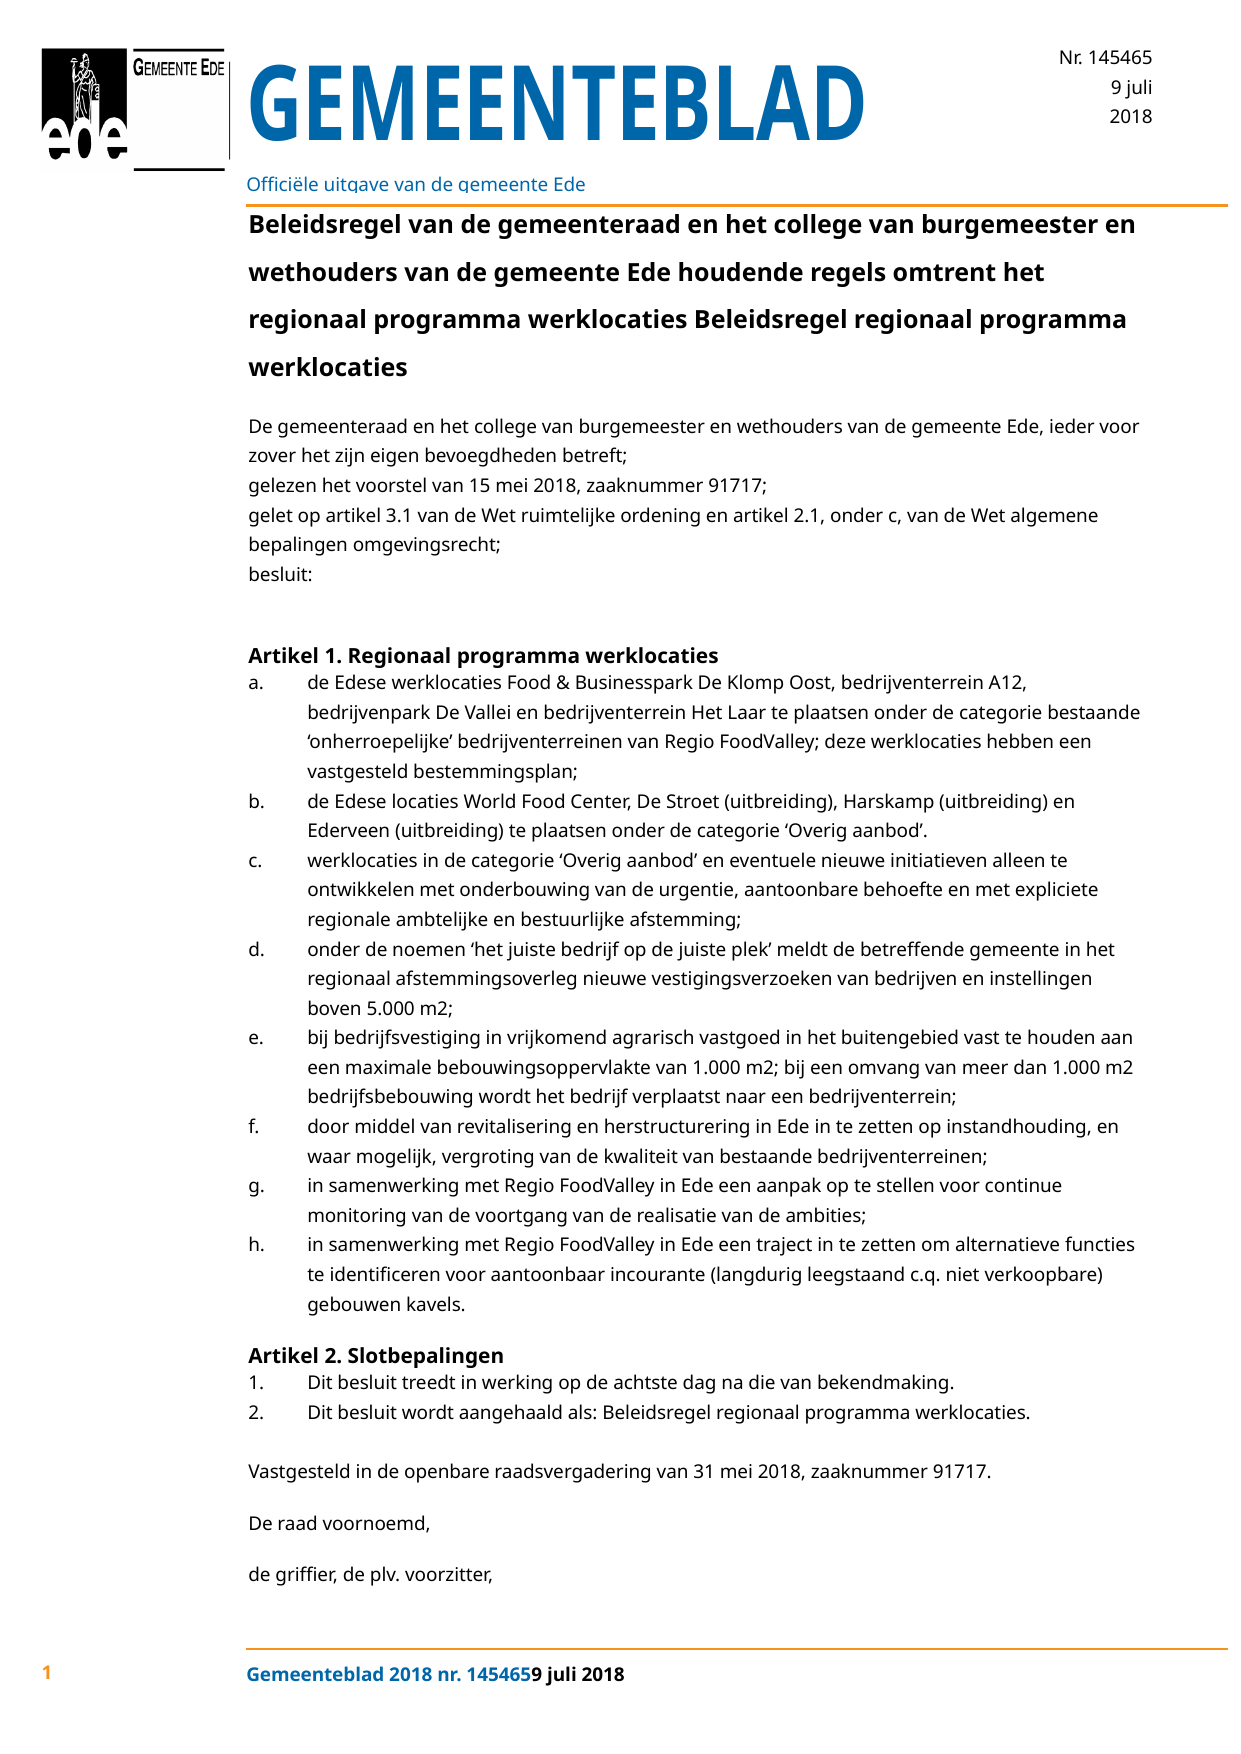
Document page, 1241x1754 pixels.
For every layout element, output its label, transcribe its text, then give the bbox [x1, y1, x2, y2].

list door middel van revitalisering en herstructurering in Ede in te zetten op instandhouding, en waar mogelijk, vergroting van de kwaliteit van bestaande bedrijventerreinen; [248, 1113, 1152, 1168]
text Beleidsregel van de gemeenteraad en het college van burgemeester en wethouders van de gemeente Ede houdende regels omtrent het regionaal programma werklocaties Beleidsregel regionaal programma werklocaties [248, 207, 1152, 384]
list Dit besluit wordt aangehaald als: Beleidsregel regionaal programma werklocaties. [248, 1399, 1152, 1425]
text Artikel 1. Regionaal programma werklocaties [248, 641, 1152, 669]
text Artikel 2. Slotbepalingen [248, 1341, 1152, 1369]
text De gemeenteraad en het college van burgemeester en wethouders van de gemeente Ede, ieder voor zover het zijn eigen bevoegdheden betreft; [248, 413, 1152, 468]
text gelet op artikel 3.1 van de Wet ruimtelijke ordening en artikel 2.1, onder c, van de Wet algemene bepalingen omgevingsrecht; [248, 502, 1152, 557]
text Vastgesteld in de openbare raadsvergadering van 31 mei 2018, zaaknummer 91717. [248, 1458, 1152, 1484]
list in samenwerking met Regio FoodValley in Ede een traject in te zetten om alternatieve functies te identificeren voor aantoonbaar incourante (langdurig leegstaand c.q. niet verkoopbare) gebouwen kavels. [248, 1232, 1152, 1316]
list Dit besluit treedt in werking op de achtste dag na die van bekendmaking. [248, 1369, 1152, 1395]
text de griffier, de plv. voorzitter, [248, 1561, 1152, 1587]
text gelezen het voorstel van 15 mei 2018, zaaknummer 91717; [248, 472, 1152, 498]
list bij bedrijfsvestiging in vrijkomend agrarisch vastgoed in het buitengebied vast te houden aan een maximale bebouwingsoppervlakte van 1.000 m2; bij een omvang van meer dan 1.000 m2 bedrijfsbebouwing wordt het bedrijf verplaatst naar een bedrijventerrein; [248, 1024, 1152, 1109]
list onder de noemen ‘het juiste bedrijf op de juiste plek’ meldt de betreffende gemeente in het regionaal afstemmingsoverleg nieuwe vestigingsverzoeken van bedrijven en instellingen boven 5.000 m2; [248, 936, 1152, 1021]
list werklocaties in de categorie ‘Overig aanbod’ en eventuele nieuwe initiatieven alleen te ontwikkelen met onderbouwing van de urgentie, aantoonbare behoefte en met expliciete regionale ambtelijke en bestuurlijke afstemming; [248, 847, 1152, 932]
list de Edese werklocaties Food & Businesspark De Klomp Oost, bedrijventerrein A12, bedrijvenpark De Vallei en bedrijventerrein Het Laar te plaatsen onder de categorie bestaande ‘onherroepelijke’ bedrijventerreinen van Regio FoodValley; deze werklocaties hebben een vastgesteld bestemmingsplan; [248, 669, 1152, 784]
list de Edese locaties World Food Center, De Stroet (uitbreiding), Harskamp (uitbreiding) en Ederveen (uitbreiding) te plaatsen onder de categorie ‘Overig aanbod’. [248, 788, 1152, 843]
text De raad voornoemd, [248, 1510, 1152, 1536]
list in samenwerking met Regio FoodValley in Ede een aanpak op te stellen voor continue monitoring van de voortgang van de realisatie van de ambities; [248, 1172, 1152, 1228]
picture [41, 47, 231, 172]
text besluit: [248, 561, 1152, 587]
